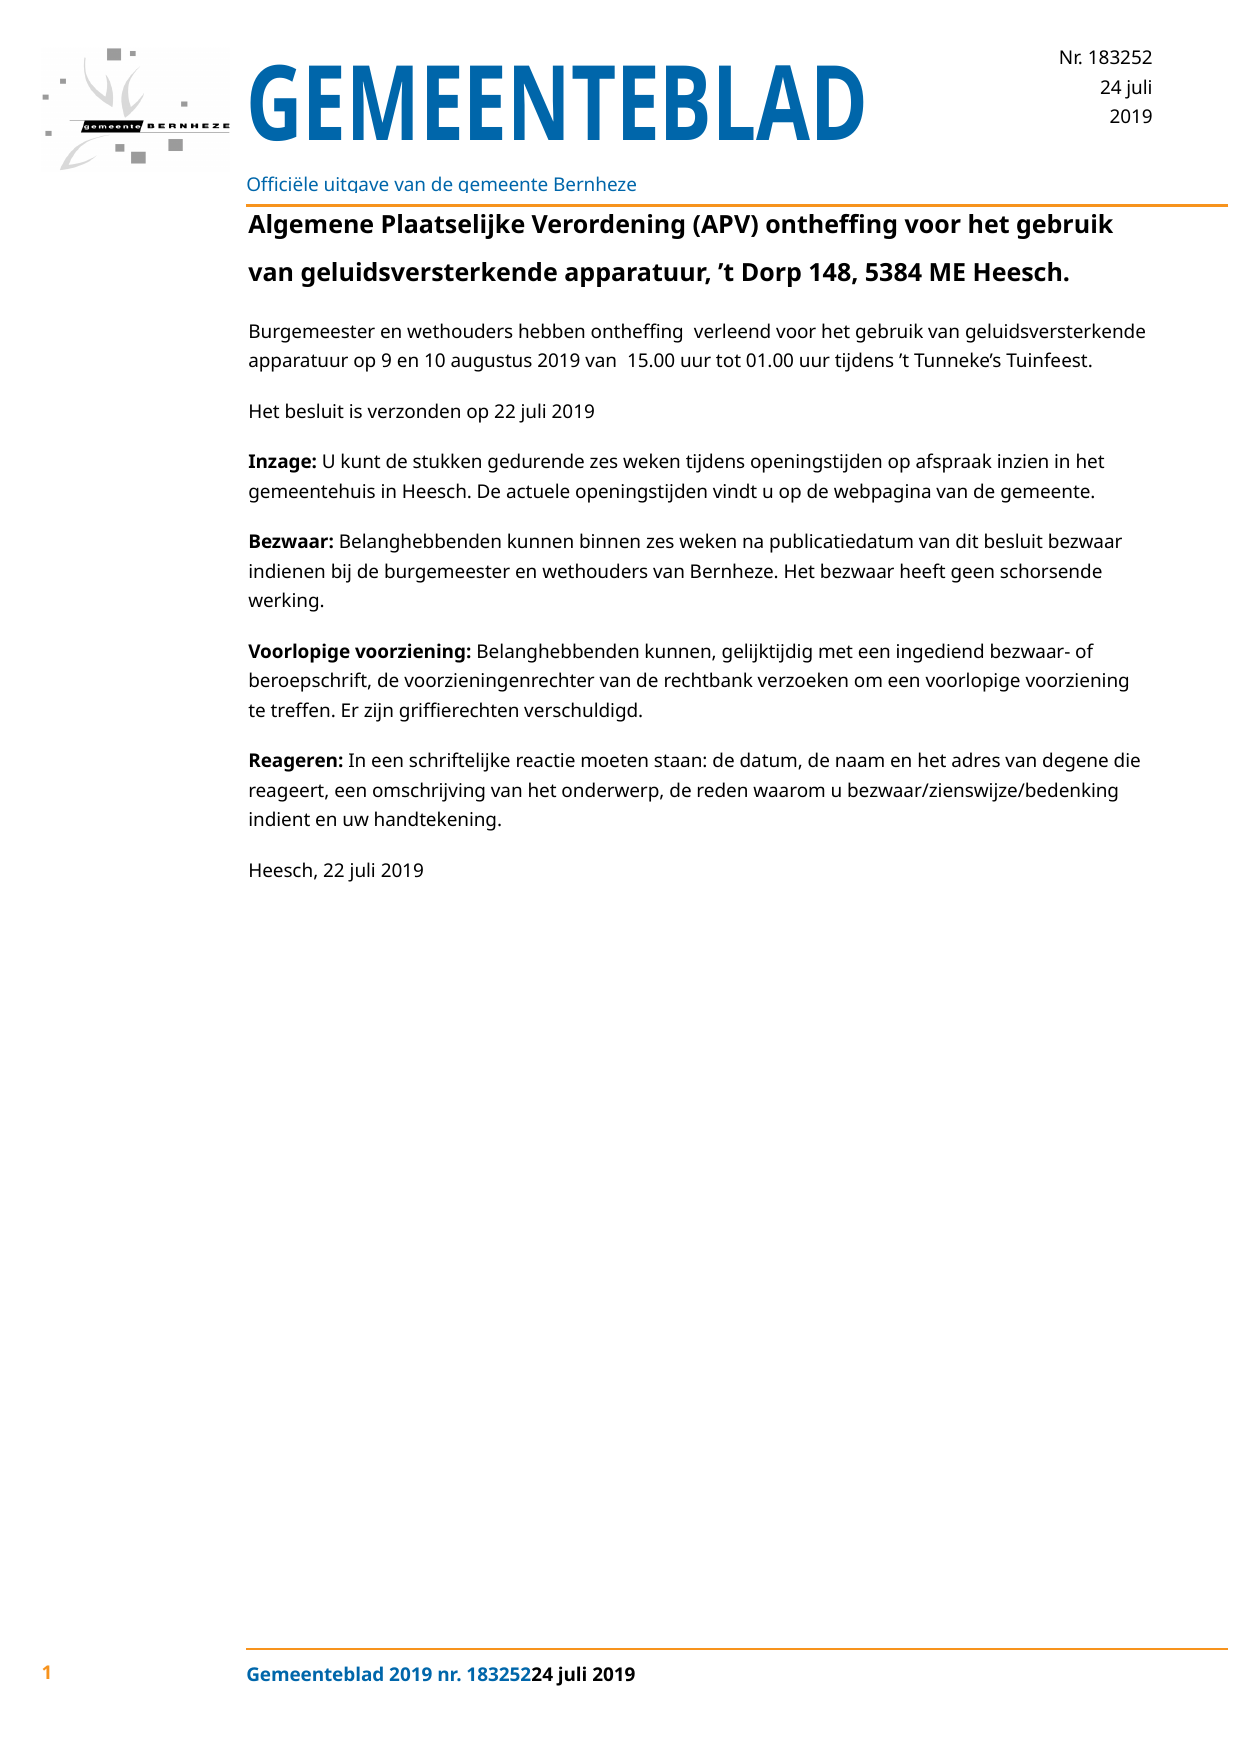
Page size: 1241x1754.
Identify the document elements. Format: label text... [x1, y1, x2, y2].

picture [41, 47, 231, 172]
text Burgemeester en wethouders hebben ontheffing verleend voor het gebruik van geluidsversterkende apparatuur op 9 en 10 augustus 2019 van 15.00 uur tot 01.00 uur tijdens ’t Tunneke’s Tuinfeest. [248, 318, 1152, 373]
text Heesch, 22 juli 2019 [248, 857, 1152, 883]
text Inzage: U kunt de stukken gedurende zes weken tijdens openingstijden op afspraak inzien in het gemeentehuis in Heesch. De actuele openingstijden vindt u op de webpagina van de gemeente. [248, 448, 1152, 504]
text Algemene Plaatselijke Verordening (APV) ontheffing voor het gebruik van geluidsversterkende apparatuur, ’t Dorp 148, 5384 ME Heesch. [248, 207, 1152, 288]
text Reageren: In een schriftelijke reactie moeten staan: de datum, de naam en het adres van degene die reageert, een omschrijving van het onderwerp, de reden waarom u bezwaar/zienswijze/bedenking indient en uw handtekening. [248, 747, 1152, 832]
text Bezwaar: Belanghebbenden kunnen binnen zes weken na publicatiedatum van dit besluit bezwaar indienen bij de burgemeester en wethouders van Bernheze. Het bezwaar heeft geen schorsende werking. [248, 528, 1152, 613]
text Voorlopige voorziening: Belanghebbenden kunnen, gelijktijdig met een ingediend bezwaar- of beroepschrift, de voorzieningenrechter van de rechtbank verzoeken om een voorlopige voorziening te treffen. Er zijn griffierechten verschuldigd. [248, 638, 1152, 723]
text Het besluit is verzonden op 22 juli 2019 [248, 398, 1152, 424]
